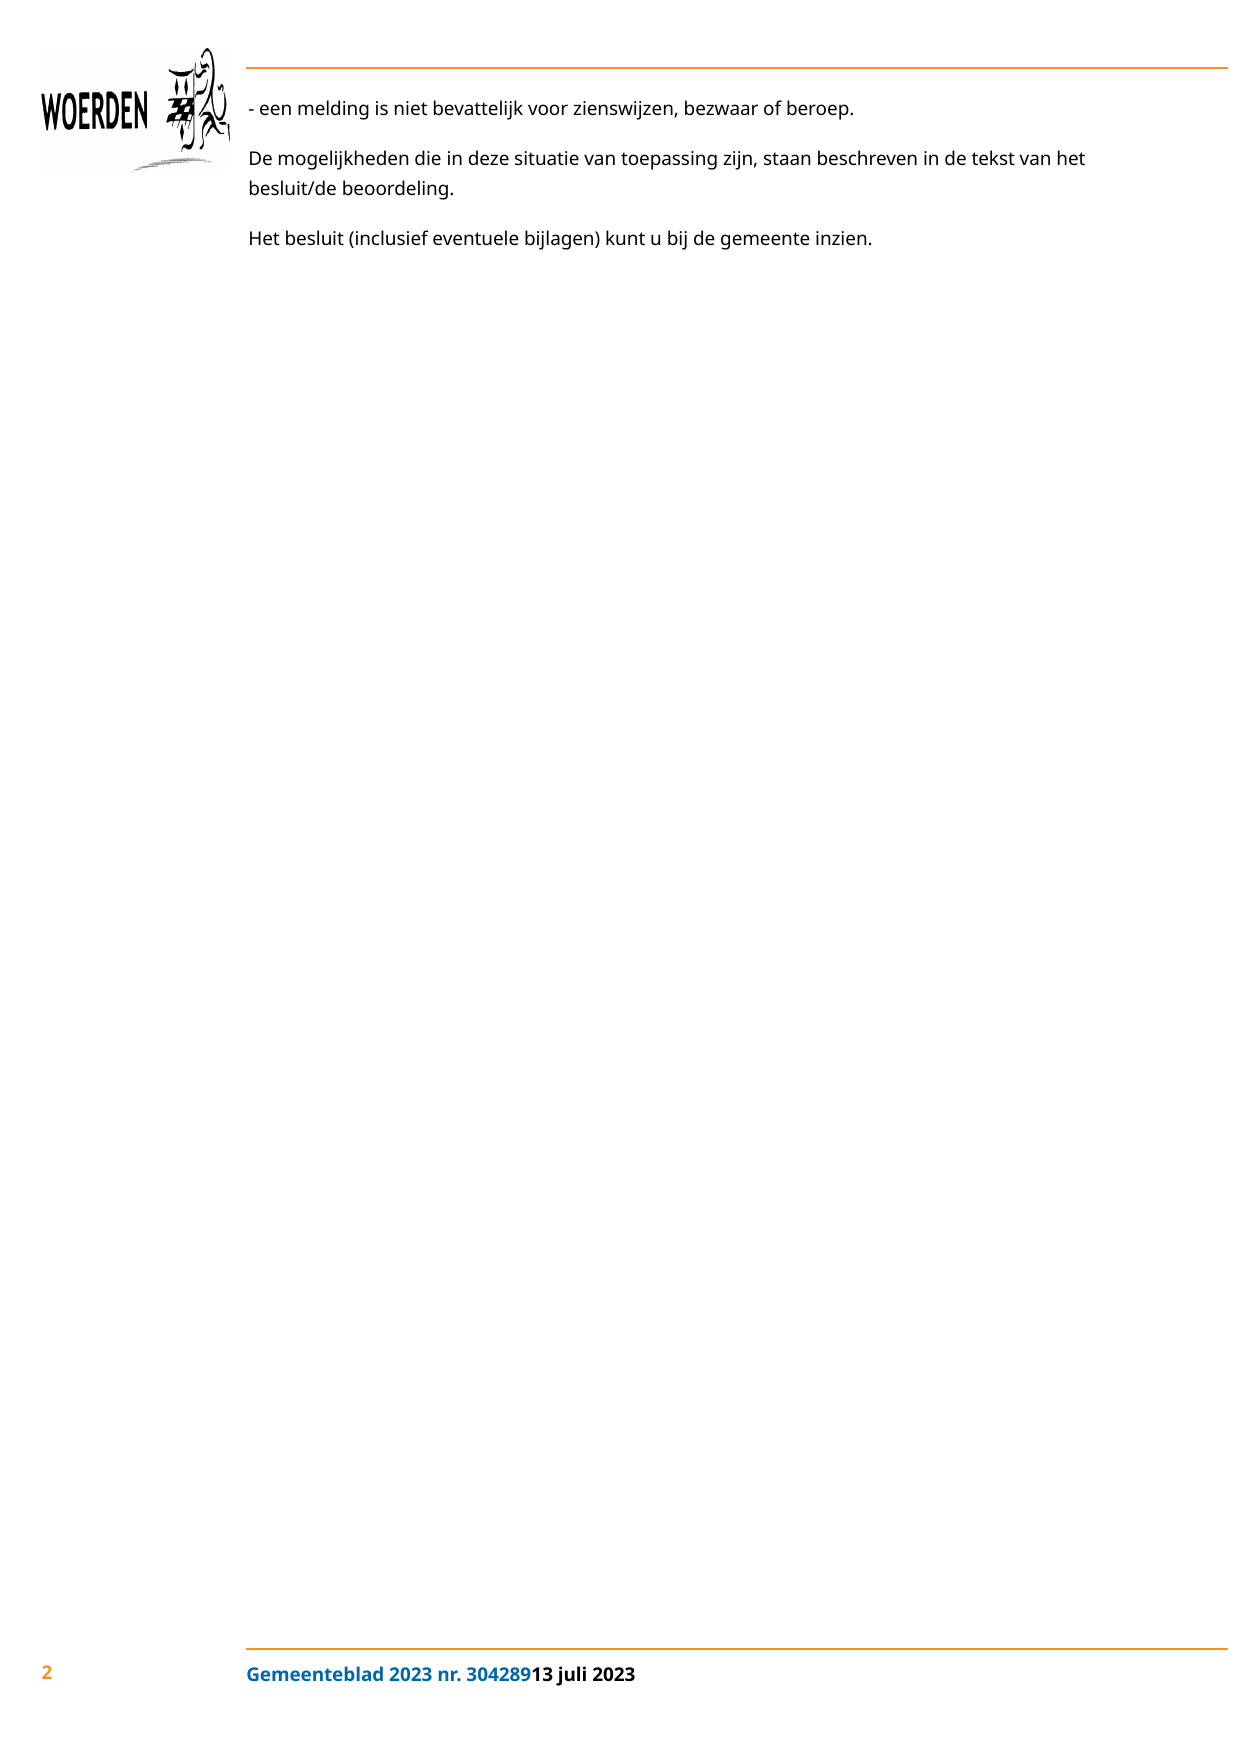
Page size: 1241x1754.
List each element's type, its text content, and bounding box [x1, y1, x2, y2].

text De mogelijkheden die in deze situatie van toepassing zijn, staan beschreven in de tekst van het besluit/de beoordeling. [248, 145, 1152, 201]
text - een melding is niet bevattelijk voor zienswijzen, bezwaar of beroep. [248, 95, 1152, 121]
text Het besluit (inclusief eventuele bijlagen) kunt u bij de gemeente inzien. [248, 225, 1152, 251]
picture [41, 47, 231, 172]
